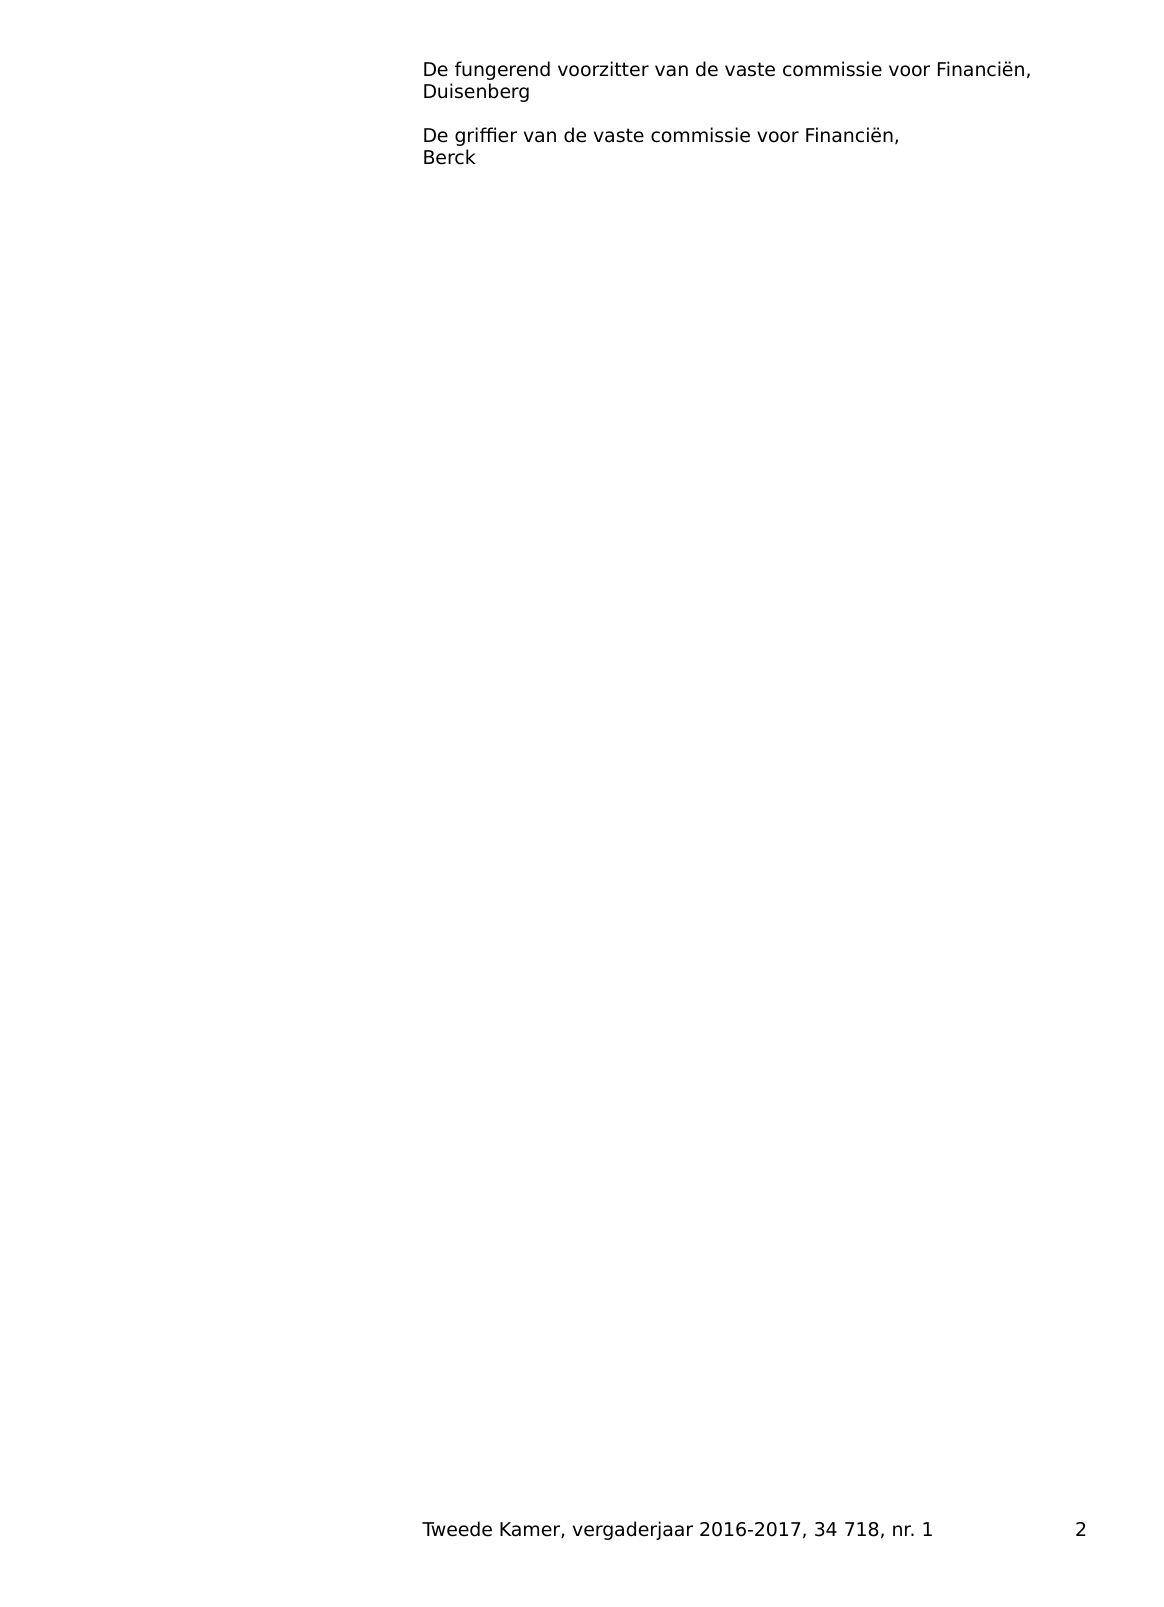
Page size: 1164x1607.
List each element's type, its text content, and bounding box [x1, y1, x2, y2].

text De fungerend voorzitter van de vaste commissie voor Financiën, Duisenberg [422, 59, 1087, 103]
text De griffier van de vaste commissie voor Financiën, Berck [422, 125, 1087, 169]
